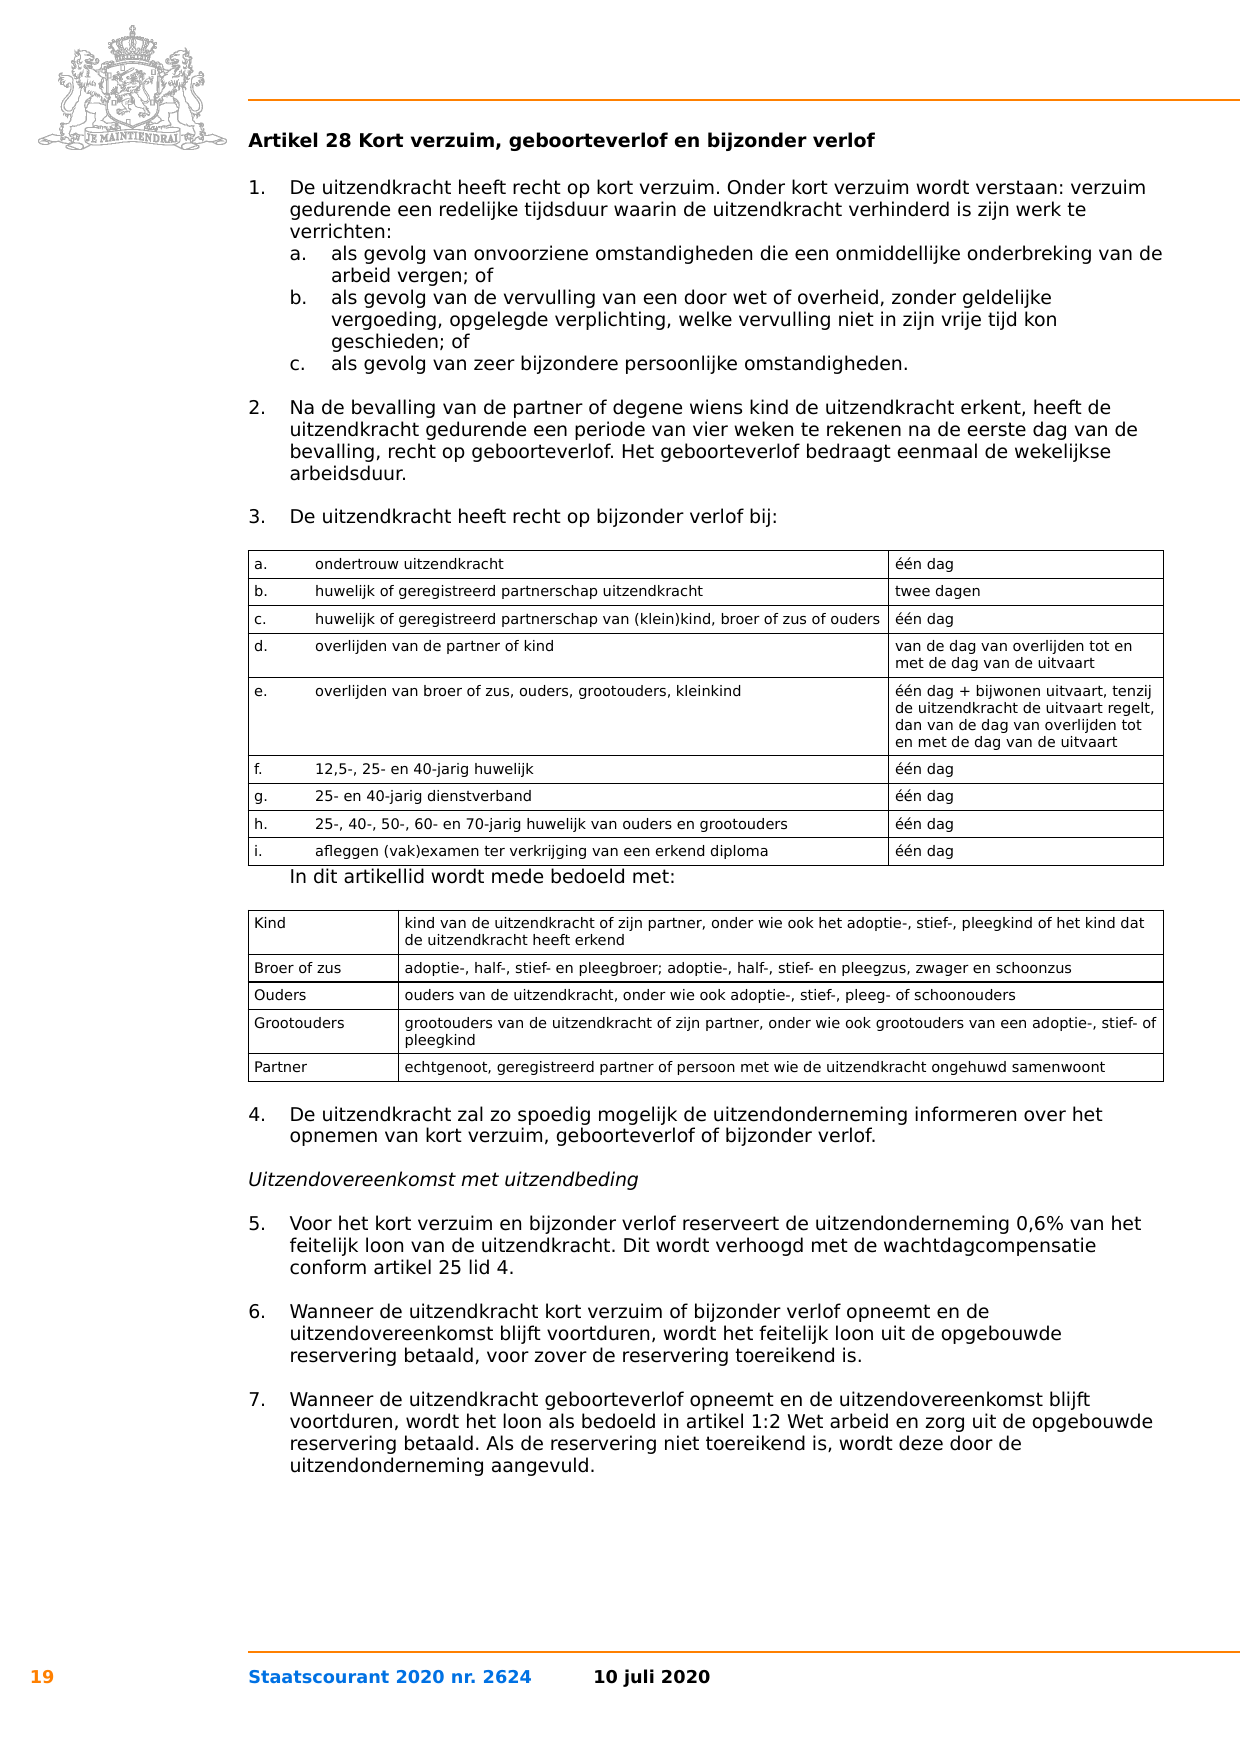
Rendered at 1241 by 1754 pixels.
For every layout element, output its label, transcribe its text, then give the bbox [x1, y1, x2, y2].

table_cell grootouders van de uitzendkracht of zijn partner, onder wie ook grootouders van een adoptie-, stief- of pleegkind [399, 1010, 1163, 1053]
table_cell huwelijk of geregistreerd partnerschap van (klein)kind, broer of zus of ouders [309, 606, 888, 632]
table_cell Partner [249, 1054, 398, 1081]
table_cell b. [249, 579, 309, 605]
table_cell d. [249, 634, 309, 677]
text 2. Na de bevalling van de partner of degene wiens kind de uitzendkracht erkent, heeft de uitzendkracht gedurende een periode van vier weken te rekenen na de eerste dag van de bevalling, recht op geboorteverlof. Het geboorteverlof bedraagt eenmaal de wekelijkse arbeidsduur. [248, 397, 1163, 484]
subtitle Uitzendovereenkomst met uitzendbeding [248, 1169, 1163, 1191]
table_cell één dag [889, 811, 1163, 837]
table_header één dag [889, 551, 1163, 578]
table_cell van de dag van overlijden tot en met de dag van de uitvaart [889, 634, 1163, 677]
table_cell overlijden van broer of zus, ouders, grootouders, kleinkind [309, 678, 888, 755]
table_header ondertrouw uitzendkracht [309, 551, 888, 578]
table_cell huwelijk of geregistreerd partnerschap uitzendkracht [309, 579, 888, 605]
table_cell overlijden van de partner of kind [309, 634, 888, 677]
table_header kind van de uitzendkracht of zijn partner, onder wie ook het adoptie-, stief-, pleegkind of het kind dat de uitzendkracht heeft erkend [399, 911, 1163, 954]
text b. als gevolg van de vervulling van een door wet of overheid, zonder geldelijke vergoeding, opgelegde verplichting, welke vervulling niet in zijn vrije tijd kon geschieden; of [289, 287, 1163, 353]
picture [38, 25, 227, 150]
table_cell i. [249, 838, 309, 865]
table_cell g. [249, 784, 309, 810]
text 4. De uitzendkracht zal zo spoedig mogelijk de uitzendonderneming informeren over het opnemen van kort verzuim, geboorteverlof of bijzonder verlof. [248, 1103, 1163, 1147]
text c. als gevolg van zeer bijzondere persoonlijke omstandigheden. [289, 353, 1163, 375]
table_cell één dag [889, 606, 1163, 632]
table_cell één dag + bijwonen uitvaart, tenzij de uitzendkracht de uitvaart regelt, dan van de dag van overlijden tot en met de dag van de uitvaart [889, 678, 1163, 755]
table_cell h. [249, 811, 309, 837]
table_cell twee dagen [889, 579, 1163, 605]
table_cell Broer of zus [249, 955, 398, 981]
table_cell één dag [889, 756, 1163, 782]
text 3. De uitzendkracht heeft recht op bijzonder verlof bij: [248, 506, 1163, 528]
table_cell adoptie-, half-, stief- en pleegbroer; adoptie-, half-, stief- en pleegzus, zwager en schoonzus [399, 955, 1163, 981]
table_cell f. [249, 756, 309, 782]
subtitle Artikel 28 Kort verzuim, geboorteverlof en bijzonder verlof [248, 130, 1163, 152]
table_cell afleggen (vak)examen ter verkrijging van een erkend diploma [309, 838, 888, 865]
text 6. Wanneer de uitzendkracht kort verzuim of bijzonder verlof opneemt en de uitzendovereenkomst blijft voortduren, wordt het feitelijk loon uit de opgebouwde reservering betaald, voor zover de reservering toereikend is. [248, 1301, 1163, 1367]
table_cell één dag [889, 838, 1163, 865]
text In dit artikellid wordt mede bedoeld met: [289, 866, 1163, 888]
table_header a. [249, 551, 309, 578]
text 5. Voor het kort verzuim en bijzonder verlof reserveert de uitzendonderneming 0,6% van het feitelijk loon van de uitzendkracht. Dit wordt verhoogd met de wachtdagcompensatie conform artikel 25 lid 4. [248, 1213, 1163, 1279]
table_cell echtgenoot, geregistreerd partner of persoon met wie de uitzendkracht ongehuwd samenwoont [399, 1054, 1163, 1081]
table_cell Ouders [249, 983, 398, 1009]
table_cell 25- en 40-jarig dienstverband [309, 784, 888, 810]
table_cell ouders van de uitzendkracht, onder wie ook adoptie-, stief-, pleeg- of schoonouders [399, 983, 1163, 1009]
text 1. De uitzendkracht heeft recht op kort verzuim. Onder kort verzuim wordt verstaan: verzuim gedurende een redelijke tijdsduur waarin de uitzendkracht verhinderd is zijn werk te verrichten: [248, 177, 1163, 243]
table_cell Grootouders [249, 1010, 398, 1053]
table_header Kind [249, 911, 398, 954]
table_cell één dag [889, 784, 1163, 810]
text a. als gevolg van onvoorziene omstandigheden die een onmiddellijke onderbreking van de arbeid vergen; of [289, 243, 1163, 287]
table_cell c. [249, 606, 309, 632]
table_cell 12,5-, 25- en 40-jarig huwelijk [309, 756, 888, 782]
table_cell 25-, 40-, 50-, 60- en 70-jarig huwelijk van ouders en grootouders [309, 811, 888, 837]
table_cell e. [249, 678, 309, 755]
text 7. Wanneer de uitzendkracht geboorteverlof opneemt en de uitzendovereenkomst blijft voortduren, wordt het loon als bedoeld in artikel 1:2 Wet arbeid en zorg uit de opgebouwde reservering betaald. Als de reservering niet toereikend is, wordt deze door de uitzendonderneming aangevuld. [248, 1389, 1163, 1477]
